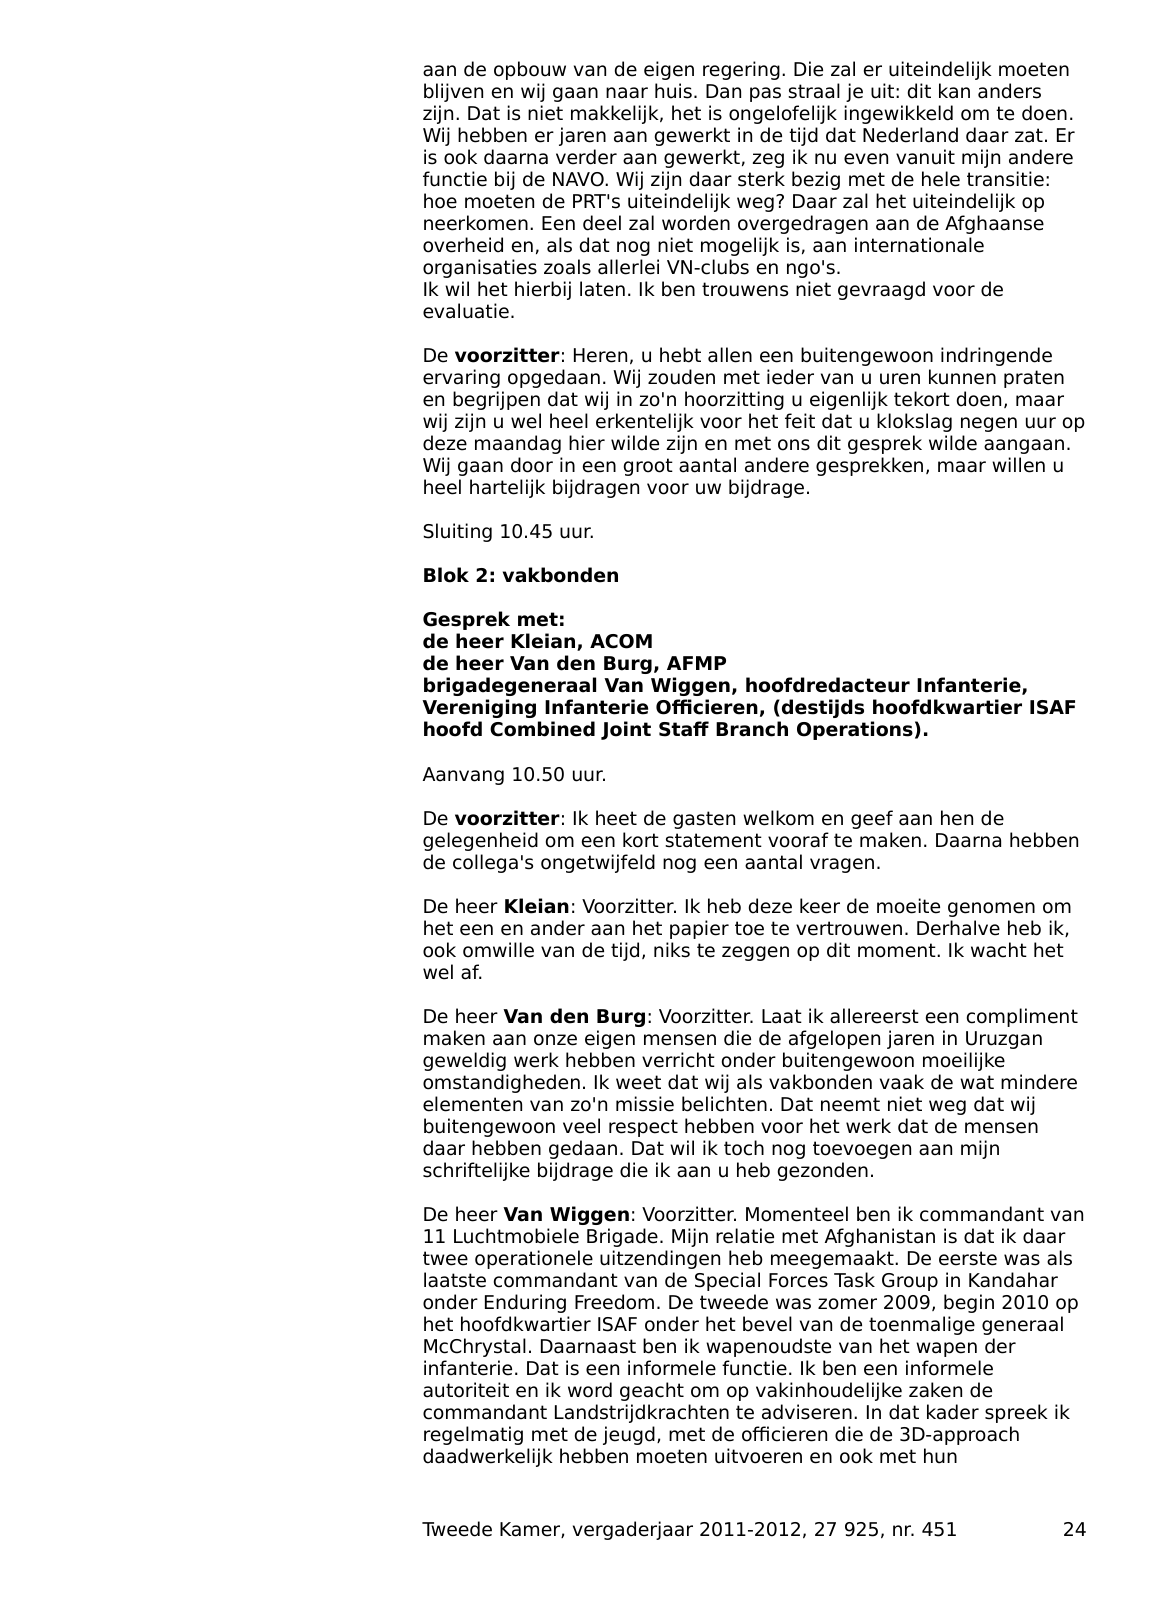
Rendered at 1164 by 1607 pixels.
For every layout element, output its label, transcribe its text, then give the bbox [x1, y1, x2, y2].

text Sluiting 10.45 uur. [422, 521, 1087, 543]
text De voorzitter: Heren, u hebt allen een buitengewoon indringende ervaring opgedaan. Wij zouden met ieder van u uren kunnen praten en begrijpen dat wij in zo'n hoorzitting u eigenlijk tekort doen, maar wij zijn u wel heel erkentelijk voor het feit dat u klokslag negen uur op deze maandag hier wilde zijn en met ons dit gesprek wilde aangaan. Wij gaan door in een groot aantal andere gesprekken, maar willen u heel hartelijk bijdragen voor uw bijdrage. [422, 345, 1087, 499]
text Gesprek met: [422, 609, 1087, 631]
text Aanvang 10.50 uur. [422, 763, 1087, 785]
text de heer Kleian, ACOM [422, 631, 1087, 653]
text brigadegeneraal Van Wiggen, hoofdredacteur Infanterie, Vereniging Infanterie Officieren, (destijds hoofdkwartier ISAF hoofd Combined Joint Staff Branch Operations). [422, 675, 1087, 741]
text De voorzitter: Ik heet de gasten welkom en geef aan hen de gelegenheid om een kort statement vooraf te maken. Daarna hebben de collega's ongetwijfeld nog een aantal vragen. [422, 808, 1087, 873]
text aan de opbouw van de eigen regering. Die zal er uiteindelijk moeten blijven en wij gaan naar huis. Dan pas straal je uit: dit kan anders zijn. Dat is niet makkelijk, het is ongelofelijk ingewikkeld om te doen. Wij hebben er jaren aan gewerkt in de tijd dat Nederland daar zat. Er is ook daarna verder aan gewerkt, zeg ik nu even vanuit mijn andere functie bij de NAVO. Wij zijn daar sterk bezig met de hele transitie: hoe moeten de PRT's uiteindelijk weg? Daar zal het uiteindelijk op neerkomen. Een deel zal worden overgedragen aan de Afghaanse overheid en, als dat nog niet mogelijk is, aan internationale organisaties zoals allerlei VN-clubs en ngo's. [422, 59, 1087, 279]
text de heer Van den Burg, AFMP [422, 653, 1087, 675]
subtitle Blok 2: vakbonden [422, 565, 1087, 587]
text Ik wil het hierbij laten. Ik ben trouwens niet gevraagd voor de evaluatie. [422, 279, 1087, 323]
text De heer Van den Burg: Voorzitter. Laat ik allereerst een compliment maken aan onze eigen mensen die de afgelopen jaren in Uruzgan geweldig werk hebben verricht onder buitengewoon moeilijke omstandigheden. Ik weet dat wij als vakbonden vaak de wat mindere elementen van zo'n missie belichten. Dat neemt niet weg dat wij buitengewoon veel respect hebben voor het werk dat de mensen daar hebben gedaan. Dat wil ik toch nog toevoegen aan mijn schriftelijke bijdrage die ik aan u heb gezonden. [422, 1006, 1087, 1182]
text De heer Kleian: Voorzitter. Ik heb deze keer de moeite genomen om het een en ander aan het papier toe te vertrouwen. Derhalve heb ik, ook omwille van de tijd, niks te zeggen op dit moment. Ik wacht het wel af. [422, 896, 1087, 984]
text De heer Van Wiggen: Voorzitter. Momenteel ben ik commandant van 11 Luchtmobiele Brigade. Mijn relatie met Afghanistan is dat ik daar twee operationele uitzendingen heb meegemaakt. De eerste was als laatste commandant van de Special Forces Task Group in Kandahar onder Enduring Freedom. De tweede was zomer 2009, begin 2010 op het hoofdkwartier ISAF onder het bevel van de toenmalige generaal McChrystal. Daarnaast ben ik wapenoudste van het wapen der infanterie. Dat is een informele functie. Ik ben een informele autoriteit en ik word geacht om op vakinhoudelijke zaken de commandant Landstrijdkrachten te adviseren. In dat kader spreek ik regelmatig met de jeugd, met de officieren die de 3D-approach daadwerkelijk hebben moeten uitvoeren en ook met hun [422, 1204, 1087, 1468]
